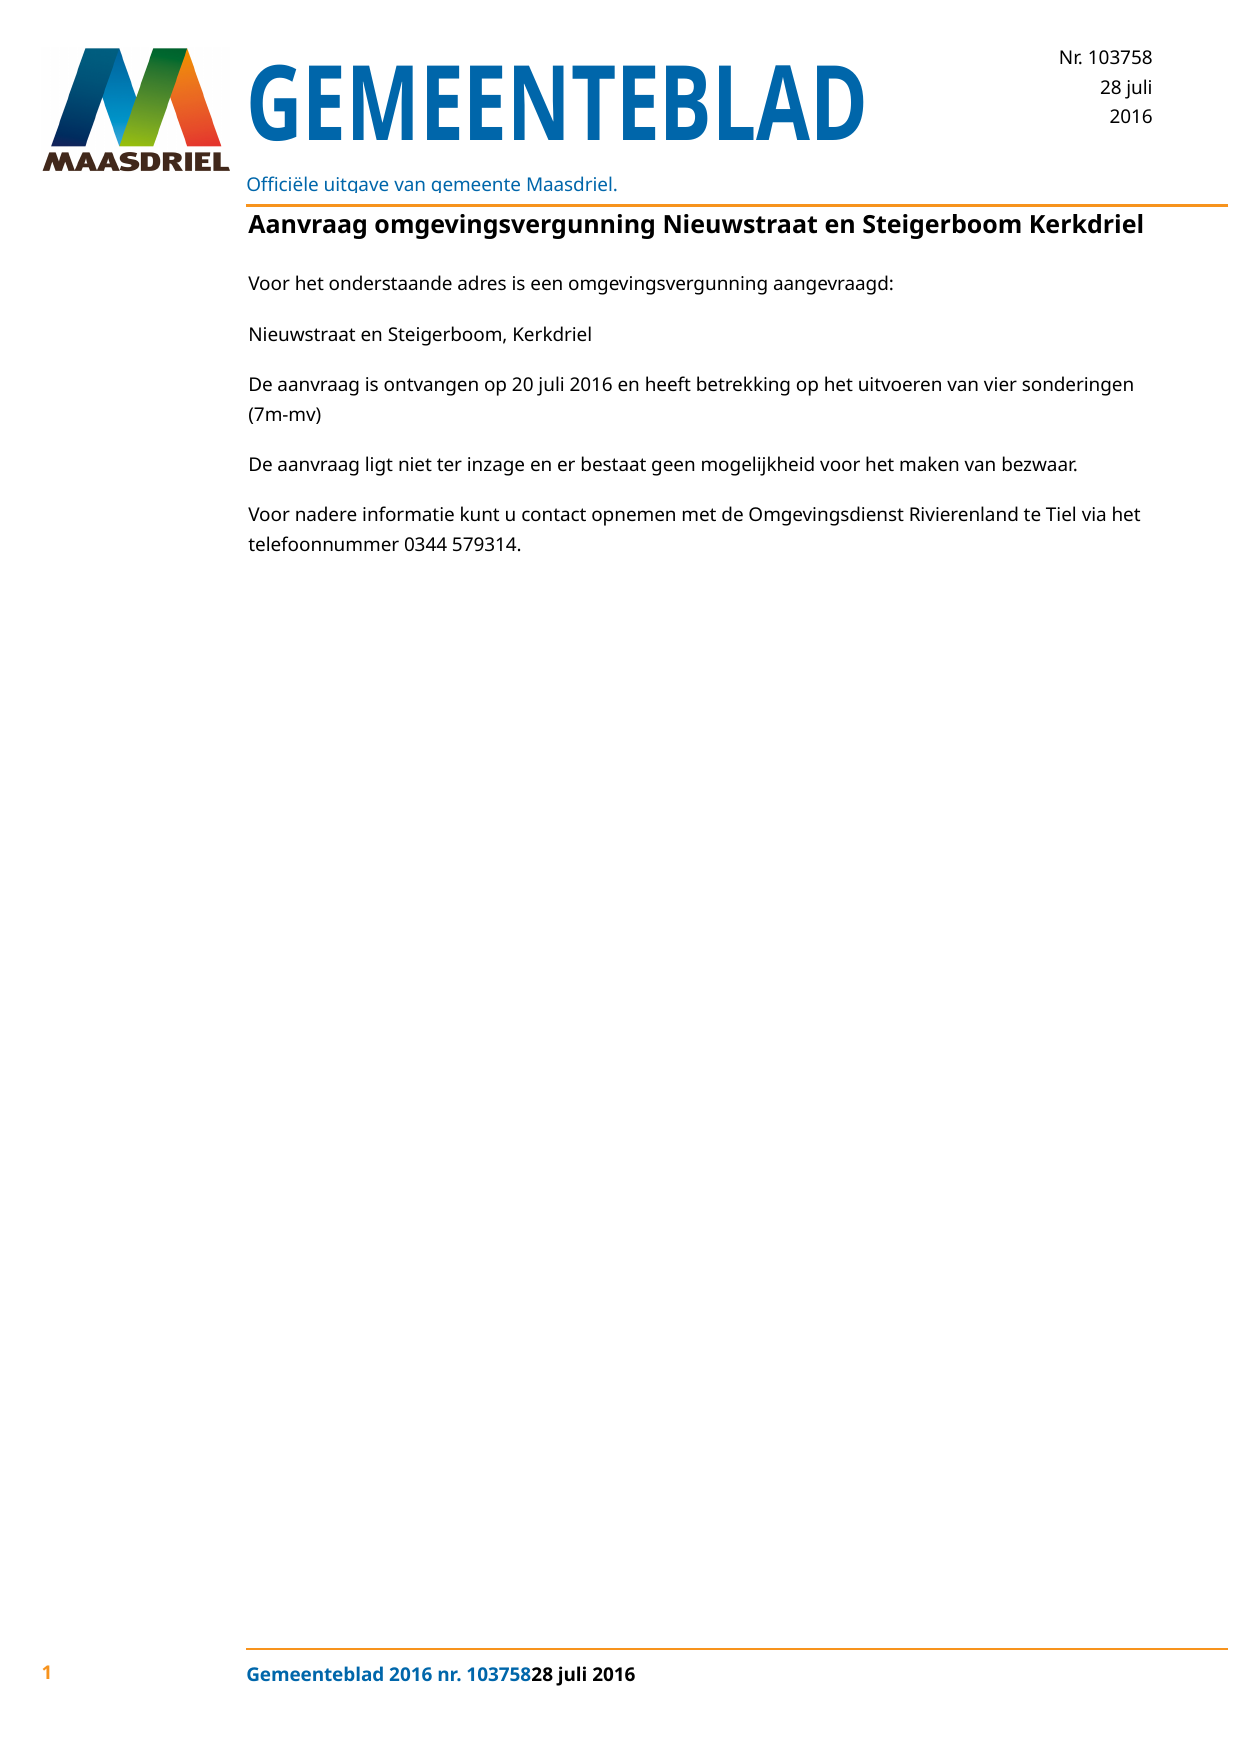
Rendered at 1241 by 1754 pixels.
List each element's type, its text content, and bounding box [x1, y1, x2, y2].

text Aanvraag omgevingsvergunning Nieuwstraat en Steigerboom Kerkdriel [248, 207, 1152, 241]
text De aanvraag is ontvangen op 20 juli 2016 en heeft betrekking op het uitvoeren van vier sonderingen (7m-mv) [248, 371, 1152, 426]
text Voor het onderstaande adres is een omgevingsvergunning aangevraagd: [248, 270, 1152, 296]
text De aanvraag ligt niet ter inzage en er bestaat geen mogelijkheid voor het maken van bezwaar. [248, 451, 1152, 477]
text Voor nadere informatie kunt u contact opnemen met de Omgevingsdienst Rivierenland te Tiel via het telefoonnummer 0344 579314. [248, 502, 1152, 557]
text Nieuwstraat en Steigerboom, Kerkdriel [248, 321, 1152, 346]
picture [41, 47, 231, 172]
